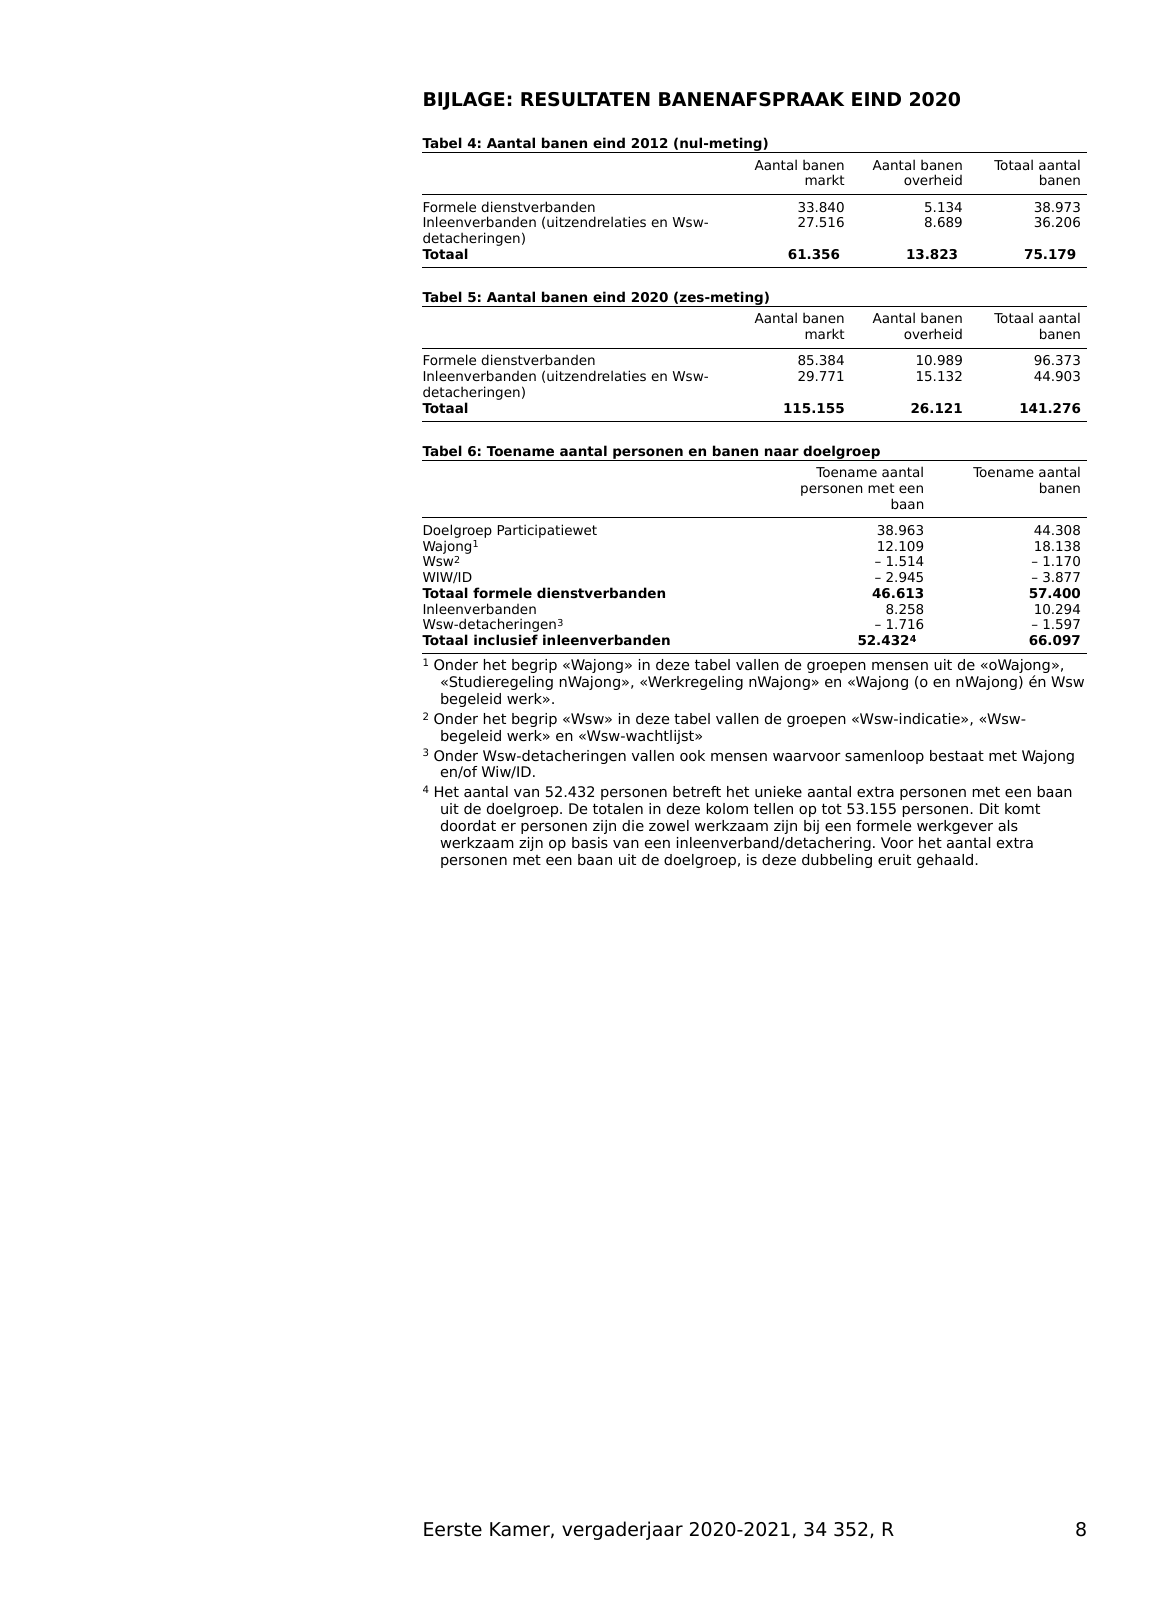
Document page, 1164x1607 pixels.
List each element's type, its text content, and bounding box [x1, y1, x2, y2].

table_cell 29.771 [732, 369, 850, 400]
table_cell 33.840 [732, 195, 850, 215]
table_cell 5.134 [850, 195, 968, 215]
table_cell 18.138 [930, 539, 1087, 554]
table_cell Totaal [422, 247, 732, 267]
table_cell Aantal banen markt [732, 153, 850, 194]
table_cell Toename aantal banen [930, 461, 1087, 517]
table_cell – 1.170 [930, 554, 1087, 570]
table_cell 12.109 [773, 539, 930, 554]
table_cell 10.294 [930, 601, 1087, 617]
table_cell – 2.945 [773, 570, 930, 586]
table_cell Aantal banen markt [732, 307, 850, 347]
table_cell WIW/ID [422, 570, 773, 586]
table_cell Totaal formele dienstverbanden [422, 586, 773, 601]
table_cell Wajong1 [422, 539, 773, 554]
table_cell Totaal aantal banen [969, 153, 1087, 194]
table_cell 26.121 [850, 400, 968, 421]
table_cell 38.973 [969, 195, 1087, 215]
table_cell 1 Onder het begrip «Wajong» in deze tabel vallen de groepen mensen uit de «oWajong», «Studieregeling nWajong», «Werkregeling nWajong» en «Wajong (o en nWajong) én Wsw begeleid werk». 2 Onder het begrip «Wsw» in deze tabel vallen de groepen «Wsw-indicatie», «Wsw-begeleid werk» en «Wsw-wachtlijst» 3 Onder Wsw-detacheringen vallen ook mensen waarvoor samenloop bestaat met Wajong en/of Wiw/ID. 4 Het aantal van 52.432 personen betreft het unieke aantal extra personen met een baan uit de doelgroep. De totalen in deze kolom tellen op tot 53.155 personen. Dit komt doordat er personen zijn die zowel werkzaam zijn bij een formele werkgever als werkzaam zijn op basis van een inleenverband/detachering. Voor het aantal extra personen met een baan uit de doelgroep, is deze dubbeling eruit gehaald. [422, 654, 1087, 868]
table_header Tabel 5: Aantal banen eind 2020 (zes-meting) [422, 290, 1087, 306]
table_cell 52.4324 [773, 633, 930, 653]
table_cell Totaal [422, 400, 732, 421]
table_cell 85.384 [732, 349, 850, 369]
table_cell Aantal banen overheid [850, 307, 968, 347]
table_cell – 3.877 [930, 570, 1087, 586]
table_cell Inleenverbanden (uitzendrelaties en Wsw-detacheringen) [422, 369, 732, 400]
table_cell 15.132 [850, 369, 968, 400]
table_cell 13.823 [850, 247, 968, 267]
table_cell 141.276 [969, 400, 1087, 421]
table_cell – 1.514 [773, 554, 930, 570]
table_cell 27.516 [732, 215, 850, 247]
table_cell 8.258 [773, 601, 930, 617]
table_cell 38.963 [773, 518, 930, 538]
table_cell 36.206 [969, 215, 1087, 247]
table_cell Totaal aantal banen [969, 307, 1087, 347]
table_cell Wsw-detacheringen3 [422, 617, 773, 633]
table_cell Inleenverbanden [422, 601, 773, 617]
table_cell [422, 307, 732, 347]
table_cell 10.989 [850, 349, 968, 369]
table_header Tabel 6: Toename aantal personen en banen naar doelgroep [422, 444, 1087, 459]
table_cell 75.179 [969, 247, 1087, 267]
table_cell Formele dienstverbanden [422, 195, 732, 215]
subtitle BIJLAGE: RESULTATEN BANENAFSPRAAK EIND 2020 [77, 89, 1087, 111]
table_cell [422, 461, 773, 517]
table_cell 61.356 [732, 247, 850, 267]
table_header Tabel 4: Aantal banen eind 2012 (nul-meting) [422, 136, 1087, 152]
table_cell 44.308 [930, 518, 1087, 538]
table_cell – 1.716 [773, 617, 930, 633]
table_cell Toename aantal personen met een baan [773, 461, 930, 517]
table_cell 44.903 [969, 369, 1087, 400]
table_cell Formele dienstverbanden [422, 349, 732, 369]
table_cell 46.613 [773, 586, 930, 601]
table_cell 57.400 [930, 586, 1087, 601]
table_cell Inleenverbanden (uitzendrelaties en Wsw-detacheringen) [422, 215, 732, 247]
table_cell Aantal banen overheid [850, 153, 968, 194]
table_cell – 1.597 [930, 617, 1087, 633]
table_cell Doelgroep Participatiewet [422, 518, 773, 538]
table_cell Wsw2 [422, 554, 773, 570]
table_cell 115.155 [732, 400, 850, 421]
table_cell Totaal inclusief inleenverbanden [422, 633, 773, 653]
table_cell 66.097 [930, 633, 1087, 653]
table_cell [422, 153, 732, 194]
table_cell 8.689 [850, 215, 968, 247]
table_cell 96.373 [969, 349, 1087, 369]
